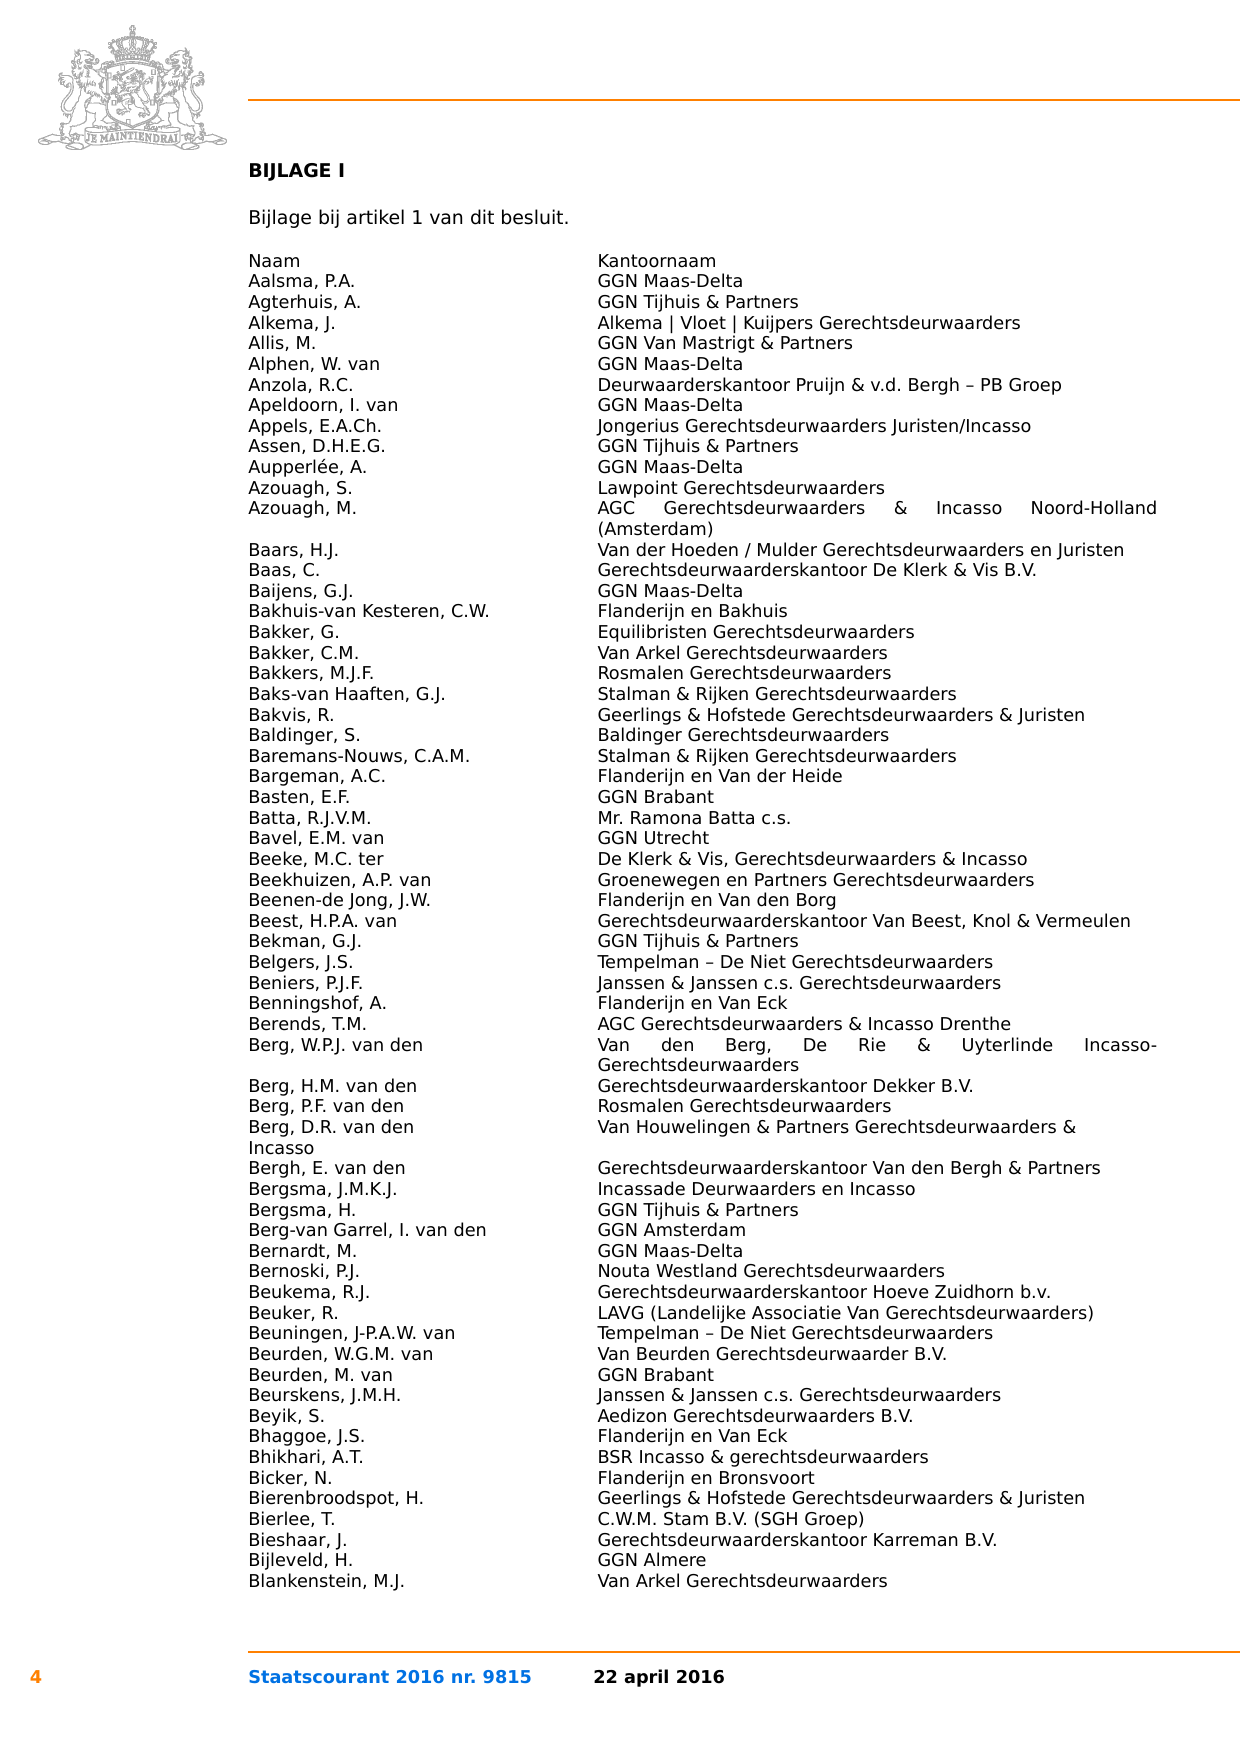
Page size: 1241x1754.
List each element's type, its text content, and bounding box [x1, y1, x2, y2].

table_cell Groenewegen en Partners Gerechtsdeurwaarders [591, 870, 1163, 890]
table_cell GGN Amsterdam [591, 1220, 1163, 1241]
table_cell Flanderijn en Van der Heide [591, 766, 1163, 787]
table_cell Bakhuis-van Kesteren, C.W. [248, 601, 591, 622]
table_cell Janssen & Janssen c.s. Gerechtsdeurwaarders [591, 973, 1163, 993]
table_cell Azouagh, S. [248, 478, 591, 498]
table_cell Bakkers, M.J.F. [248, 663, 591, 684]
table_cell Van der Hoeden / Mulder Gerechtsdeurwaarders en Juristen [591, 540, 1163, 560]
table_cell Bekman, G.J. [248, 931, 591, 952]
text Bijlage bij artikel 1 van dit besluit. [248, 207, 1163, 229]
table_cell Geerlings & Hofstede Gerechtsdeurwaarders & Juristen [591, 1488, 1163, 1509]
table_cell GGN Tijhuis & Partners [591, 931, 1163, 952]
table_cell GGN Maas-Delta [591, 1241, 1163, 1261]
table_cell Basten, E.F. [248, 787, 591, 808]
table_cell Azouagh, M. [248, 498, 591, 539]
table_cell Van Arkel Gerechtsdeurwaarders [591, 1571, 1163, 1591]
table_cell Benningshof, A. [248, 993, 591, 1014]
table_cell Stalman & Rijken Gerechtsdeurwaarders [591, 684, 1163, 704]
table_cell Aupperlée, A. [248, 457, 591, 478]
table_cell Beukema, R.J. [248, 1282, 591, 1303]
table_cell Van Arkel Gerechtsdeurwaarders [591, 643, 1163, 663]
table_cell Bhaggoe, J.S. [248, 1426, 591, 1447]
table_cell Blankenstein, M.J. [248, 1571, 591, 1591]
table_cell AGC Gerechtsdeurwaarders & Incasso Drenthe [591, 1014, 1163, 1034]
table_cell Beuningen, J-P.A.W. van [248, 1323, 591, 1344]
table_cell Bernoski, P.J. [248, 1261, 591, 1282]
table_cell Bergsma, H. [248, 1200, 591, 1220]
table_cell Tempelman – De Niet Gerechtsdeurwaarders [591, 952, 1163, 973]
table_cell Berends, T.M. [248, 1014, 591, 1034]
table_cell Alkema, J. [248, 313, 591, 333]
table_cell Beurskens, J.M.H. [248, 1385, 591, 1406]
table_cell Batta, R.J.V.M. [248, 808, 591, 828]
table_cell GGN Maas-Delta [591, 271, 1163, 292]
table_cell Baldinger Gerechtsdeurwaarders [591, 725, 1163, 746]
table_cell Alphen, W. van [248, 354, 591, 374]
table_cell Beurden, M. van [248, 1365, 591, 1385]
table_cell Alkema | Vloet | Kuijpers Gerechtsdeurwaarders [591, 313, 1163, 333]
table_cell Beekhuizen, A.P. van [248, 870, 591, 890]
table_cell Agterhuis, A. [248, 292, 591, 313]
table_cell Gerechtsdeurwaarderskantoor Van Beest, Knol & Vermeulen [591, 911, 1163, 931]
table_cell Bieshaar, J. [248, 1530, 591, 1550]
table_cell Bijleveld, H. [248, 1550, 591, 1571]
table_cell Allis, M. [248, 333, 591, 354]
table_cell Incassade Deurwaarders en Incasso [591, 1179, 1163, 1199]
table_cell Flanderijn en Van Eck [591, 993, 1163, 1014]
table_cell GGN Brabant [591, 1365, 1163, 1385]
table_cell BSR Incasso & gerechtsdeurwaarders [591, 1447, 1163, 1468]
table_cell [591, 1138, 1163, 1158]
table_cell Lawpoint Gerechtsdeurwaarders [591, 478, 1163, 498]
table_cell Rosmalen Gerechtsdeurwaarders [591, 1096, 1163, 1117]
table_cell Bergsma, J.M.K.J. [248, 1179, 591, 1199]
table_cell Bergh, E. van den [248, 1158, 591, 1179]
table_cell Deurwaarderskantoor Pruijn & v.d. Bergh – PB Groep [591, 375, 1163, 395]
table_cell Baars, H.J. [248, 540, 591, 560]
table_cell Bierlee, T. [248, 1509, 591, 1529]
table_cell Equilibristen Gerechtsdeurwaarders [591, 622, 1163, 643]
table_cell Geerlings & Hofstede Gerechtsdeurwaarders & Juristen [591, 705, 1163, 725]
table_cell Rosmalen Gerechtsdeurwaarders [591, 663, 1163, 684]
table_cell Beyik, S. [248, 1406, 591, 1426]
table_cell Appels, E.A.Ch. [248, 416, 591, 436]
table_cell GGN Almere [591, 1550, 1163, 1571]
table_cell Tempelman – De Niet Gerechtsdeurwaarders [591, 1323, 1163, 1344]
table_cell Gerechtsdeurwaarderskantoor Hoeve Zuidhorn b.v. [591, 1282, 1163, 1303]
table_cell Bavel, E.M. van [248, 828, 591, 849]
table_cell Berg, D.R. van den [248, 1117, 591, 1138]
table_cell Van den Berg, De Rie & Uyterlinde Incasso-Gerechtsdeurwaarders [591, 1035, 1163, 1076]
table_cell GGN Maas-Delta [591, 457, 1163, 478]
table_cell Aalsma, P.A. [248, 271, 591, 292]
table_cell AGC Gerechtsdeurwaarders & Incasso Noord-Holland (Amsterdam) [591, 498, 1163, 539]
table_cell Beest, H.P.A. van [248, 911, 591, 931]
table_cell Gerechtsdeurwaarderskantoor Van den Bergh & Partners [591, 1158, 1163, 1179]
table_cell Belgers, J.S. [248, 952, 591, 973]
table_cell GGN Utrecht [591, 828, 1163, 849]
table_cell LAVG (Landelijke Associatie Van Gerechtsdeurwaarders) [591, 1303, 1163, 1323]
table_cell Beniers, P.J.F. [248, 973, 591, 993]
table_cell Berg-van Garrel, I. van den [248, 1220, 591, 1241]
table_cell Flanderijn en Van den Borg [591, 890, 1163, 911]
table_cell Bernardt, M. [248, 1241, 591, 1261]
table_cell Beuker, R. [248, 1303, 591, 1323]
table_cell Anzola, R.C. [248, 375, 591, 395]
table_cell Van Beurden Gerechtsdeurwaarder B.V. [591, 1344, 1163, 1364]
table_cell Mr. Ramona Batta c.s. [591, 808, 1163, 828]
subtitle BIJLAGE I [248, 160, 1163, 182]
table_cell Bhikhari, A.T. [248, 1447, 591, 1468]
table_cell Bicker, N. [248, 1468, 591, 1488]
table_cell Berg, P.F. van den [248, 1096, 591, 1117]
table_cell Bargeman, A.C. [248, 766, 591, 787]
table_cell GGN Maas-Delta [591, 581, 1163, 601]
table_cell GGN Tijhuis & Partners [591, 292, 1163, 313]
table_cell Gerechtsdeurwaarderskantoor De Klerk & Vis B.V. [591, 560, 1163, 581]
table_cell GGN Tijhuis & Partners [591, 436, 1163, 457]
table_cell Baks-van Haaften, G.J. [248, 684, 591, 704]
table_cell GGN Maas-Delta [591, 354, 1163, 374]
table_cell Nouta Westland Gerechtsdeurwaarders [591, 1261, 1163, 1282]
table_cell Apeldoorn, I. van [248, 395, 591, 416]
table_header Kantoornaam [591, 251, 1163, 271]
table_cell Bakker, C.M. [248, 643, 591, 663]
table_cell Bakvis, R. [248, 705, 591, 725]
table_cell Beeke, M.C. ter [248, 849, 591, 869]
table_cell Baas, C. [248, 560, 591, 581]
table_cell GGN Maas-Delta [591, 395, 1163, 416]
table_header Naam [248, 251, 591, 271]
table_cell Bierenbroodspot, H. [248, 1488, 591, 1509]
table_cell GGN Brabant [591, 787, 1163, 808]
table_cell Beenen-de Jong, J.W. [248, 890, 591, 911]
table_cell Flanderijn en Bronsvoort [591, 1468, 1163, 1488]
table_cell Bakker, G. [248, 622, 591, 643]
table_cell Flanderijn en Bakhuis [591, 601, 1163, 622]
table_cell Gerechtsdeurwaarderskantoor Karreman B.V. [591, 1530, 1163, 1550]
table_cell Berg, W.P.J. van den [248, 1035, 591, 1076]
table_cell Jongerius Gerechtsdeurwaarders Juristen/Incasso [591, 416, 1163, 436]
table_cell GGN Tijhuis & Partners [591, 1200, 1163, 1220]
table_cell GGN Van Mastrigt & Partners [591, 333, 1163, 354]
picture [38, 25, 227, 150]
table_cell Aedizon Gerechtsdeurwaarders B.V. [591, 1406, 1163, 1426]
table_cell Baijens, G.J. [248, 581, 591, 601]
table_cell Janssen & Janssen c.s. Gerechtsdeurwaarders [591, 1385, 1163, 1406]
table_cell Stalman & Rijken Gerechtsdeurwaarders [591, 746, 1163, 766]
table_cell Gerechtsdeurwaarderskantoor Dekker B.V. [591, 1076, 1163, 1096]
table_cell Assen, D.H.E.G. [248, 436, 591, 457]
table_cell Berg, H.M. van den [248, 1076, 591, 1096]
table_cell C.W.M. Stam B.V. (SGH Groep) [591, 1509, 1163, 1529]
table_cell Beurden, W.G.M. van [248, 1344, 591, 1364]
table_cell Baremans-Nouws, C.A.M. [248, 746, 591, 766]
table_cell Baldinger, S. [248, 725, 591, 746]
table_cell Van Houwelingen & Partners Gerechtsdeurwaarders & [591, 1117, 1163, 1138]
table_cell Flanderijn en Van Eck [591, 1426, 1163, 1447]
table_cell Incasso [248, 1138, 591, 1158]
table_cell De Klerk & Vis, Gerechtsdeurwaarders & Incasso [591, 849, 1163, 869]
